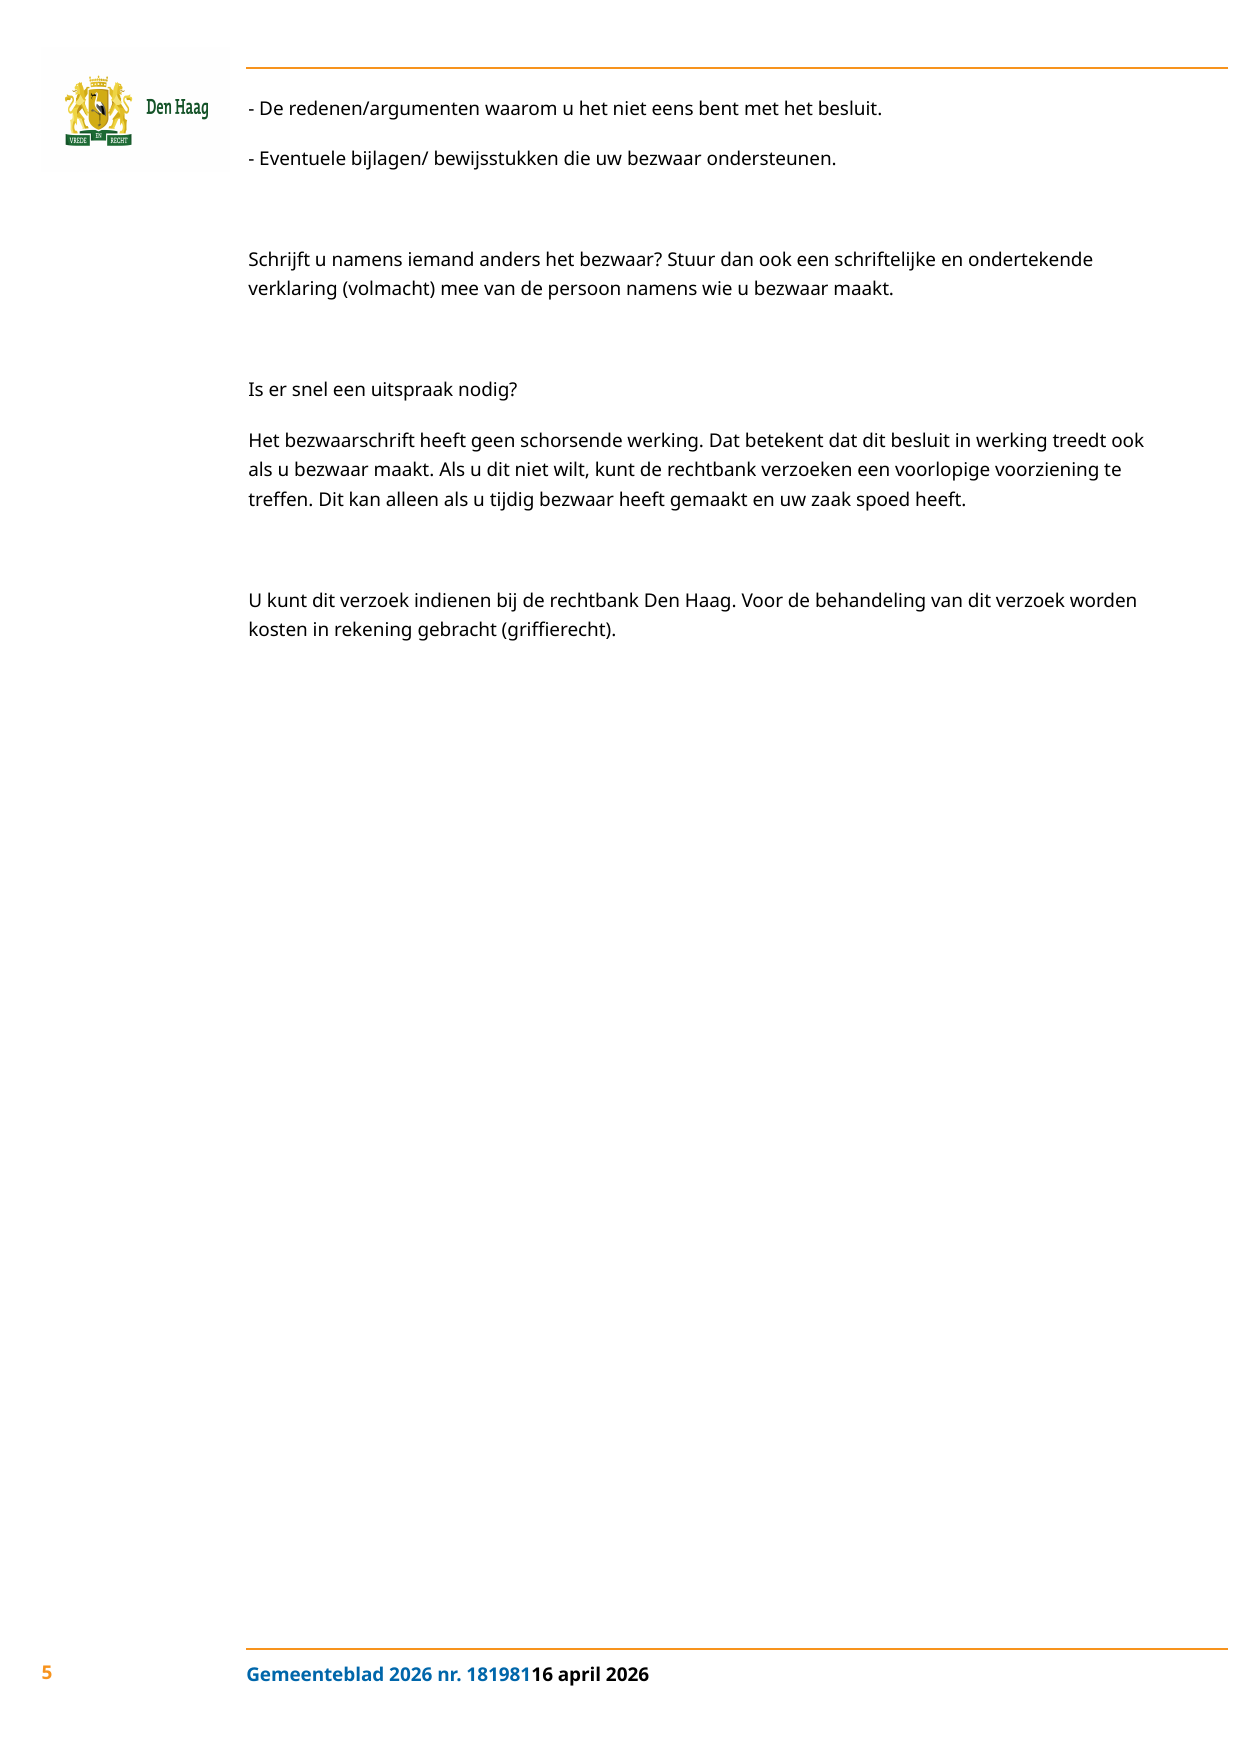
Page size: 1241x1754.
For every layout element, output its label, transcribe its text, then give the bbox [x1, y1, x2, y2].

text - Eventuele bijlagen/ bewijsstukken die uw bezwaar ondersteunen. [248, 145, 1152, 171]
text Is er snel een uitspraak nodig? [248, 376, 1152, 402]
picture [41, 47, 231, 172]
text Het bezwaarschrift heeft geen schorsende werking. Dat betekent dat dit besluit in werking treedt ook als u bezwaar maakt. Als u dit niet wilt, kunt de rechtbank verzoeken een voorlopige voorziening te treffen. Dit kan alleen als u tijdig bezwaar heeft gemaakt en uw zaak spoed heeft. [248, 427, 1152, 512]
text Schrijft u namens iemand anders het bezwaar? Stuur dan ook een schriftelijke en ondertekende verklaring (volmacht) mee van de persoon namens wie u bezwaar maakt. [248, 246, 1152, 301]
text - De redenen/argumenten waarom u het niet eens bent met het besluit. [248, 95, 1152, 121]
text U kunt dit verzoek indienen bij de rechtbank Den Haag. Voor de behandeling van dit verzoek worden kosten in rekening gebracht (griffierecht). [248, 587, 1152, 642]
